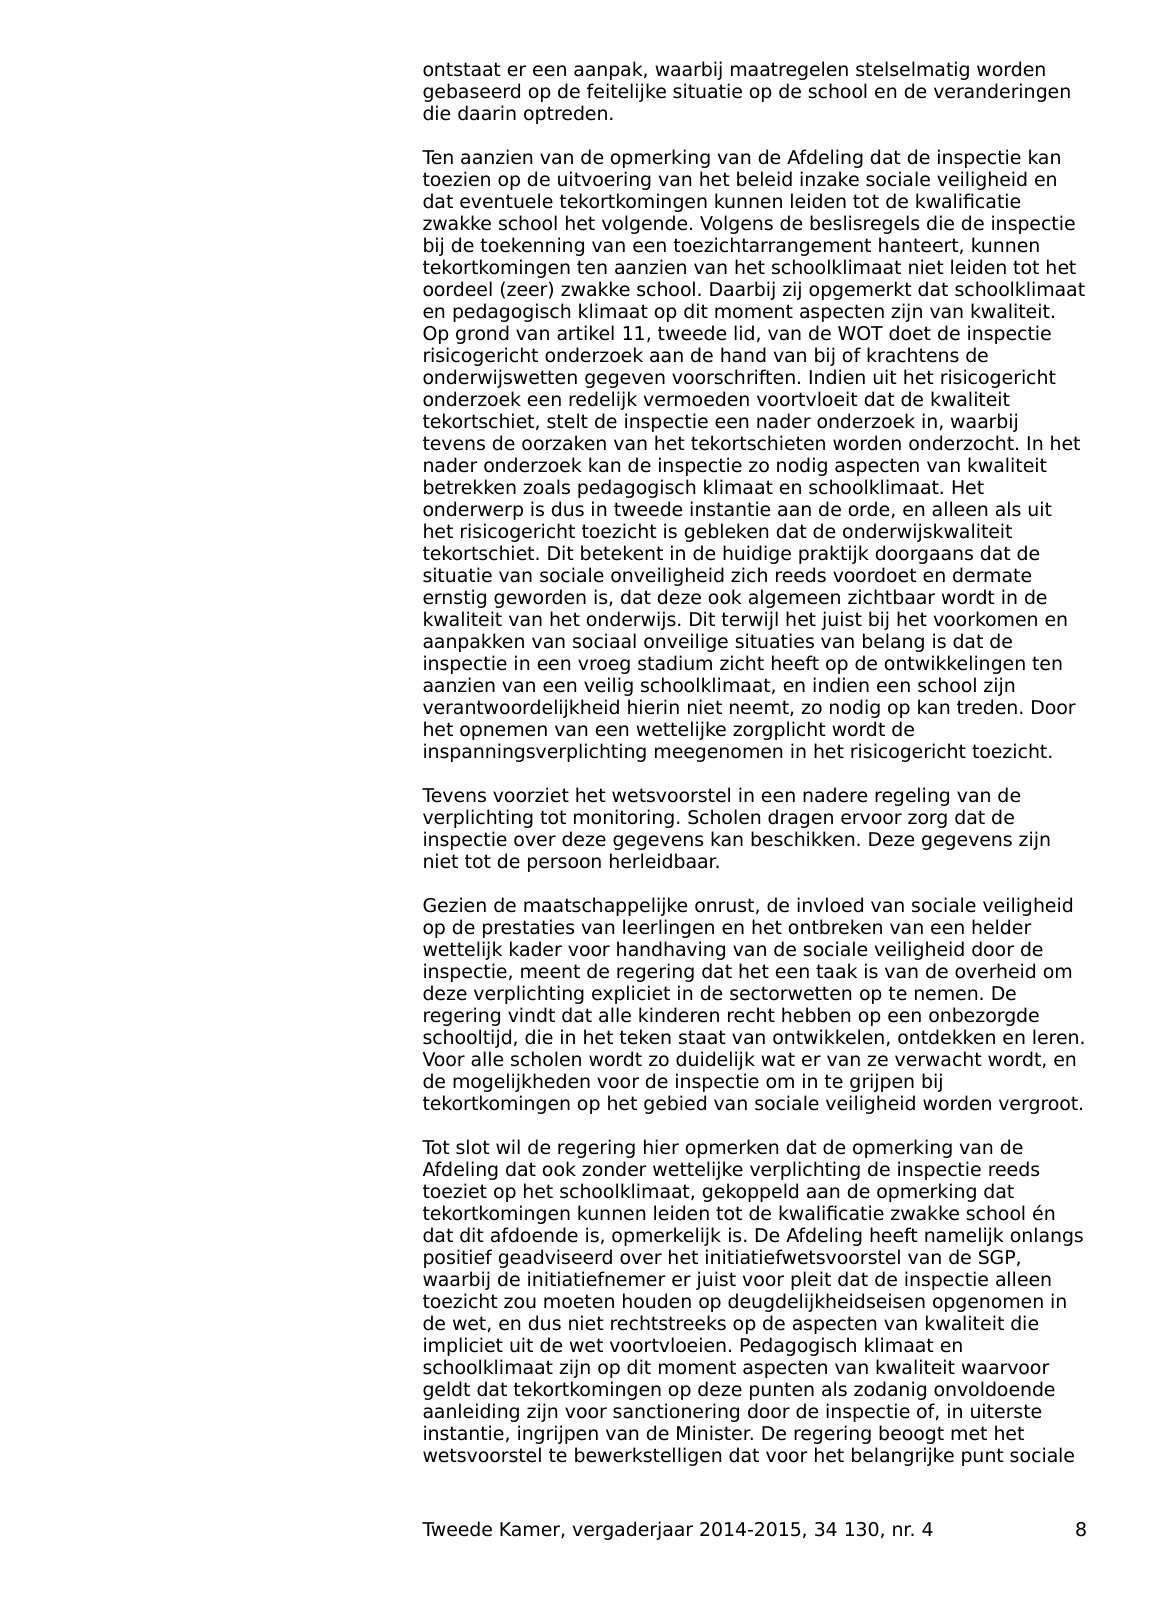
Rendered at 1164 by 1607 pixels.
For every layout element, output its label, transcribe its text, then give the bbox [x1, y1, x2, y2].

text Tevens voorziet het wetsvoorstel in een nadere regeling van de verplichting tot monitoring. Scholen dragen ervoor zorg dat de inspectie over deze gegevens kan beschikken. Deze gegevens zijn niet tot de persoon herleidbaar. [422, 785, 1087, 873]
text Tot slot wil de regering hier opmerken dat de opmerking van de Afdeling dat ook zonder wettelijke verplichting de inspectie reeds toeziet op het schoolklimaat, gekoppeld aan de opmerking dat tekortkomingen kunnen leiden tot de kwalificatie zwakke school én dat dit afdoende is, opmerkelijk is. De Afdeling heeft namelijk onlangs positief geadviseerd over het initiatiefwetsvoorstel van de SGP, waarbij de initiatiefnemer er juist voor pleit dat de inspectie alleen toezicht zou moeten houden op deugdelijkheidseisen opgenomen in de wet, en dus niet rechtstreeks op de aspecten van kwaliteit die impliciet uit de wet voortvloeien. Pedagogisch klimaat en schoolklimaat zijn op dit moment aspecten van kwaliteit waarvoor geldt dat tekortkomingen op deze punten als zodanig onvoldoende aanleiding zijn voor sanctionering door de inspectie of, in uiterste instantie, ingrijpen van de Minister. De regering beoogt met het wetsvoorstel te bewerkstelligen dat voor het belangrijke punt sociale [422, 1137, 1087, 1467]
text Ten aanzien van de opmerking van de Afdeling dat de inspectie kan toezien op de uitvoering van het beleid inzake sociale veiligheid en dat eventuele tekortkomingen kunnen leiden tot de kwalificatie zwakke school het volgende. Volgens de beslisregels die de inspectie bij de toekenning van een toezichtarrangement hanteert, kunnen tekortkomingen ten aanzien van het schoolklimaat niet leiden tot het oordeel (zeer) zwakke school. Daarbij zij opgemerkt dat schoolklimaat en pedagogisch klimaat op dit moment aspecten zijn van kwaliteit. Op grond van artikel 11, tweede lid, van de WOT doet de inspectie risicogericht onderzoek aan de hand van bij of krachtens de onderwijswetten gegeven voorschriften. Indien uit het risicogericht onderzoek een redelijk vermoeden voortvloeit dat de kwaliteit tekortschiet, stelt de inspectie een nader onderzoek in, waarbij tevens de oorzaken van het tekortschieten worden onderzocht. In het nader onderzoek kan de inspectie zo nodig aspecten van kwaliteit betrekken zoals pedagogisch klimaat en schoolklimaat. Het onderwerp is dus in tweede instantie aan de orde, en alleen als uit het risicogericht toezicht is gebleken dat de onderwijskwaliteit tekortschiet. Dit betekent in de huidige praktijk doorgaans dat de situatie van sociale onveiligheid zich reeds voordoet en dermate ernstig geworden is, dat deze ook algemeen zichtbaar wordt in de kwaliteit van het onderwijs. Dit terwijl het juist bij het voorkomen en aanpakken van sociaal onveilige situaties van belang is dat de inspectie in een vroeg stadium zicht heeft op de ontwikkelingen ten aanzien van een veilig schoolklimaat, en indien een school zijn verantwoordelijkheid hierin niet neemt, zo nodig op kan treden. Door het opnemen van een wettelijke zorgplicht wordt de inspanningsverplichting meegenomen in het risicogericht toezicht. [422, 147, 1087, 763]
text ontstaat er een aanpak, waarbij maatregelen stelselmatig worden gebaseerd op de feitelijke situatie op de school en de veranderingen die daarin optreden. [422, 59, 1087, 125]
text Gezien de maatschappelijke onrust, de invloed van sociale veiligheid op de prestaties van leerlingen en het ontbreken van een helder wettelijk kader voor handhaving van de sociale veiligheid door de inspectie, meent de regering dat het een taak is van de overheid om deze verplichting expliciet in de sectorwetten op te nemen. De regering vindt dat alle kinderen recht hebben op een onbezorgde schooltijd, die in het teken staat van ontwikkelen, ontdekken en leren. Voor alle scholen wordt zo duidelijk wat er van ze verwacht wordt, en de mogelijkheden voor de inspectie om in te grijpen bij tekortkomingen op het gebied van sociale veiligheid worden vergroot. [422, 895, 1087, 1115]
